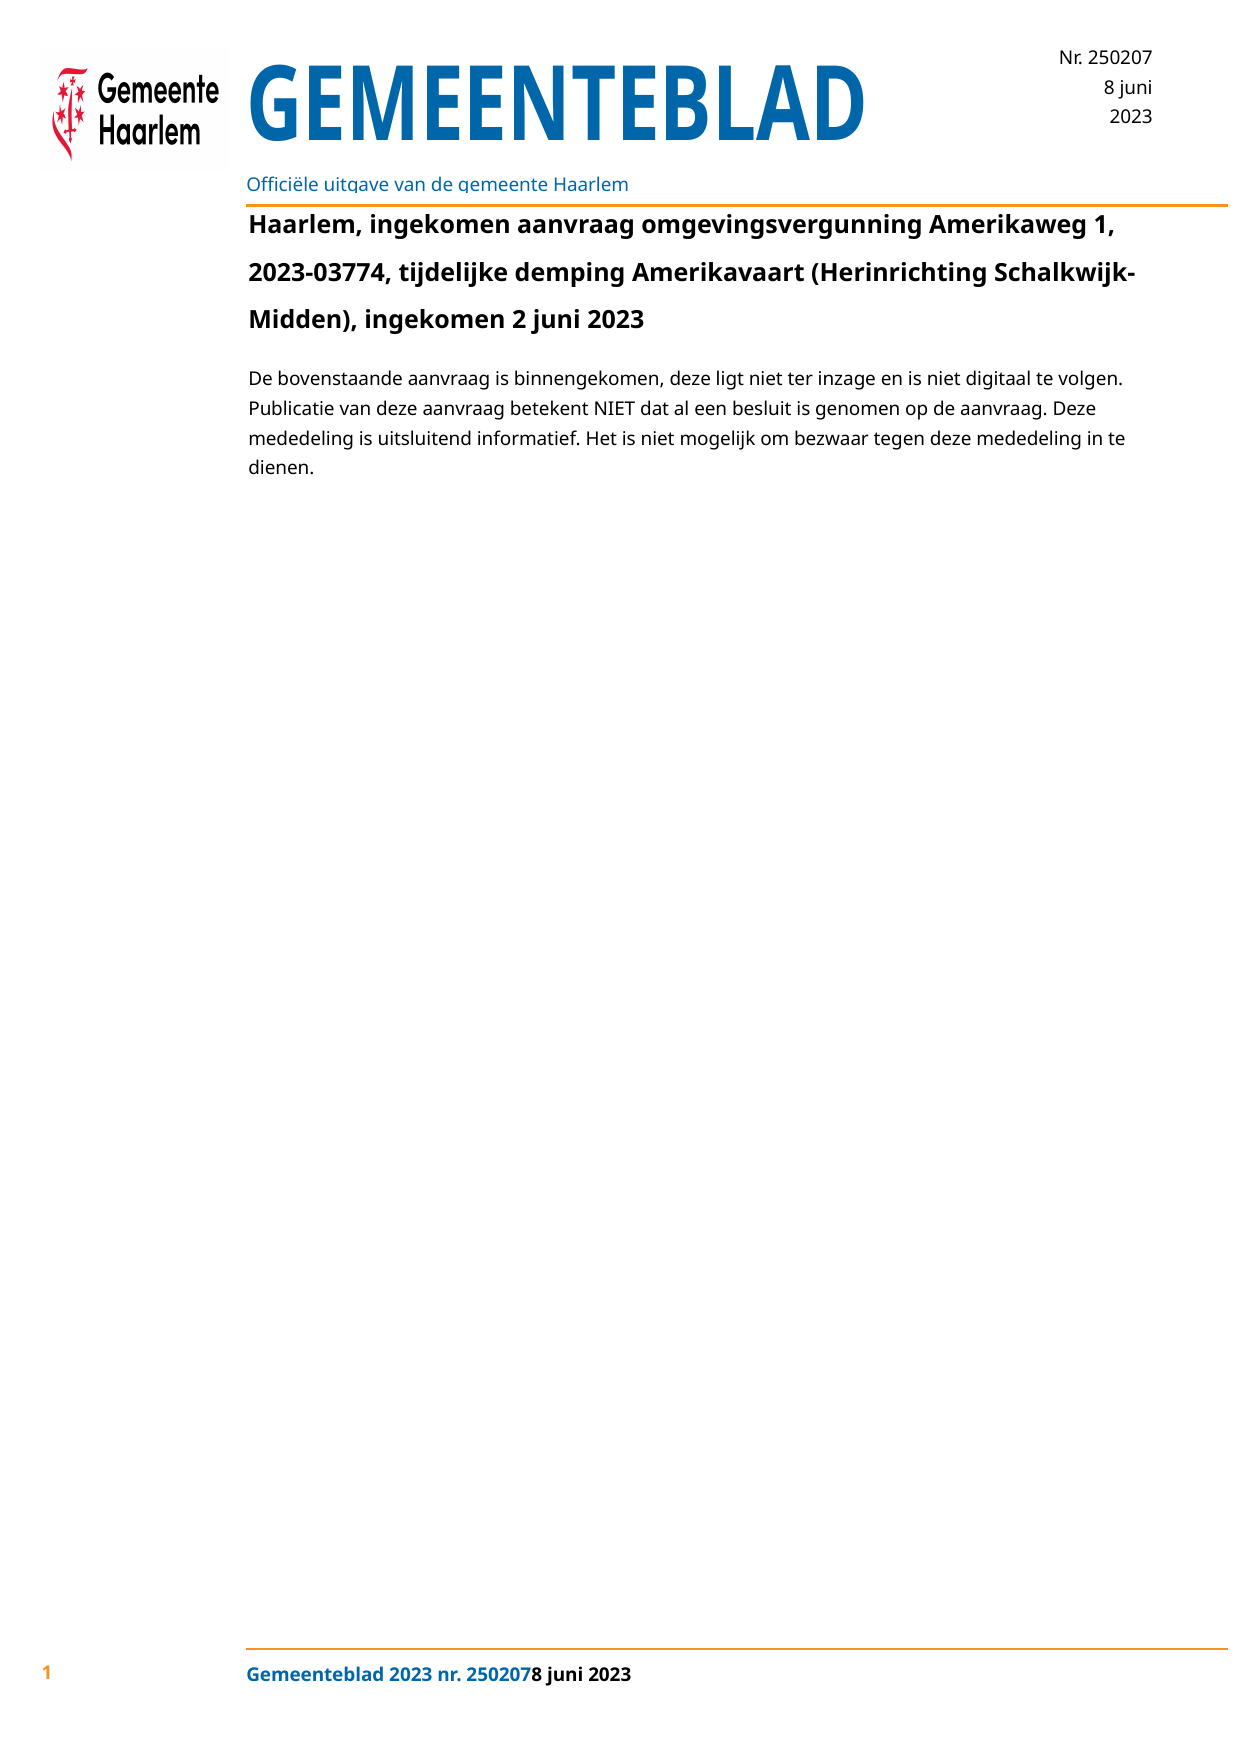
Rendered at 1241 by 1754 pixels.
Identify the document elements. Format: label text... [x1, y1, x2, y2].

text De bovenstaande aanvraag is binnengekomen, deze ligt niet ter inzage en is niet digitaal te volgen. Publicatie van deze aanvraag betekent NIET dat al een besluit is genomen op de aanvraag. Deze mededeling is uitsluitend informatief. Het is niet mogelijk om bezwaar tegen deze mededeling in te dienen. [248, 366, 1152, 480]
text Haarlem, ingekomen aanvraag omgevingsvergunning Amerikaweg 1, 2023-03774, tijdelijke demping Amerikavaart (Herinrichting Schalkwijk-Midden), ingekomen 2 juni 2023 [248, 207, 1152, 336]
picture [41, 47, 231, 172]
